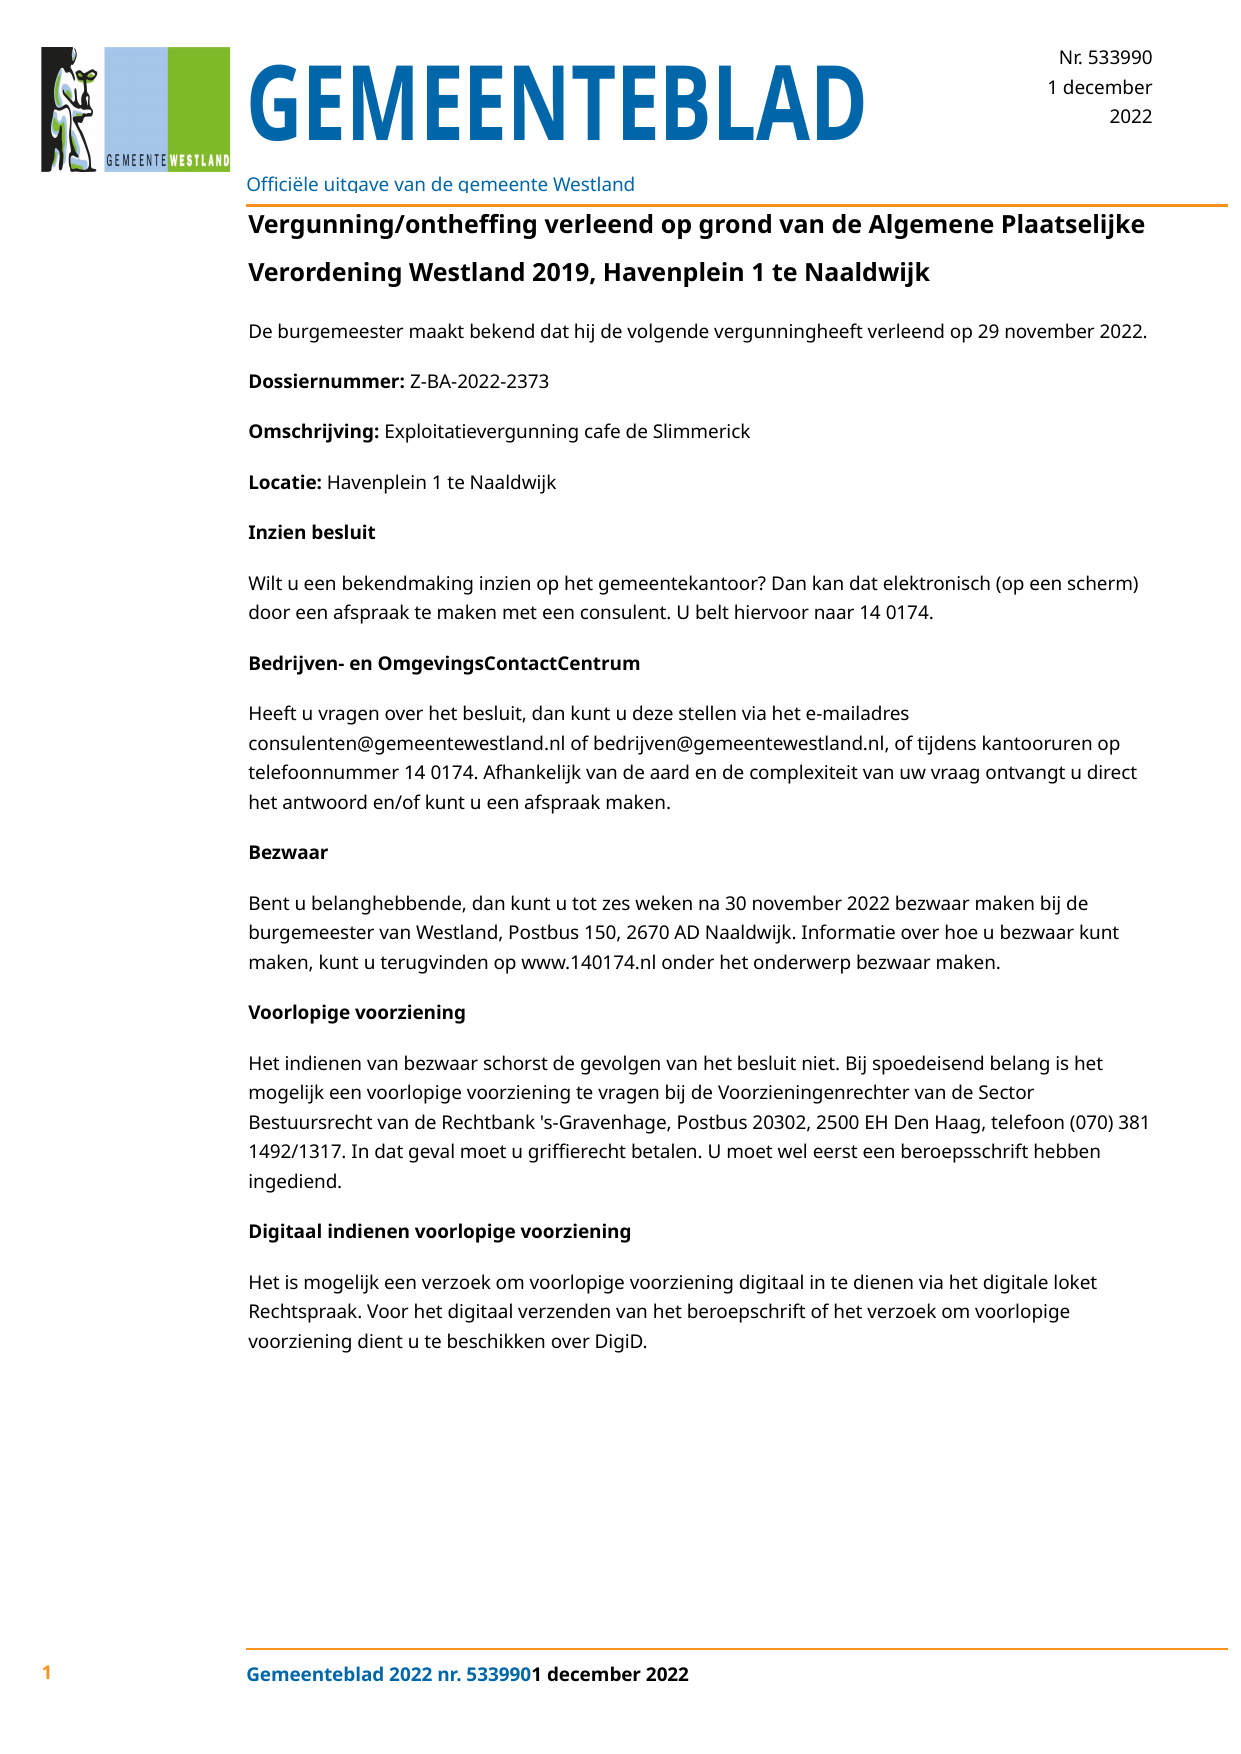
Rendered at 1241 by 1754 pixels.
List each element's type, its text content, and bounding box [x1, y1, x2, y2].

text Voorlopige voorziening [248, 999, 1152, 1025]
text Wilt u een bekendmaking inzien op het gemeentekantoor? Dan kan dat elektronisch (op een scherm) door een afspraak te maken met een consulent. U belt hiervoor naar 14 0174. [248, 570, 1152, 625]
picture [41, 47, 231, 172]
text Het is mogelijk een verzoek om voorlopige voorziening digitaal in te dienen via het digitale loket Rechtspraak. Voor het digitaal verzenden van het beroepschrift of het verzoek om voorlopige voorziening dient u te beschikken over DigiD. [248, 1269, 1152, 1354]
text Bent u belanghebbende, dan kunt u tot zes weken na 30 november 2022 bezwaar maken bij de burgemeester van Westland, Postbus 150, 2670 AD Naaldwijk. Informatie over hoe u bezwaar kunt maken, kunt u terugvinden op www.140174.nl onder het onderwerp bezwaar maken. [248, 890, 1152, 975]
text Het indienen van bezwaar schorst de gevolgen van het besluit niet. Bij spoedeisend belang is het mogelijk een voorlopige voorziening te vragen bij de Voorzieningenrechter van de Sector Bestuursrecht van de Rechtbank 's-Gravenhage, Postbus 20302, 2500 EH Den Haag, telefoon (070) 381 1492/1317. In dat geval moet u griffierecht betalen. U moet wel eerst een beroepsschrift hebben ingediend. [248, 1050, 1152, 1194]
text Dossiernummer: Z-BA-2022-2373 [248, 368, 1152, 394]
text Digitaal indienen voorlopige voorziening [248, 1219, 1152, 1244]
text Inzien besluit [248, 519, 1152, 545]
text De burgemeester maakt bekend dat hij de volgende vergunningheeft verleend op 29 november 2022. [248, 318, 1152, 344]
text Vergunning/ontheffing verleend op grond van de Algemene Plaatselijke Verordening Westland 2019, Havenplein 1 te Naaldwijk [248, 207, 1152, 288]
text Bezwaar [248, 839, 1152, 865]
text Bedrijven- en OmgevingsContactCentrum [248, 650, 1152, 676]
text Omschrijving: Exploitatievergunning cafe de Slimmerick [248, 419, 1152, 444]
text Heeft u vragen over het besluit, dan kunt u deze stellen via het e-mailadres consulenten@gemeentewestland.nl of bedrijven@gemeentewestland.nl, of tijdens kantooruren op telefoonnummer 14 0174. Afhankelijk van de aard en de complexiteit van uw vraag ontvangt u direct het antwoord en/of kunt u een afspraak maken. [248, 700, 1152, 815]
text Locatie: Havenplein 1 te Naaldwijk [248, 469, 1152, 495]
